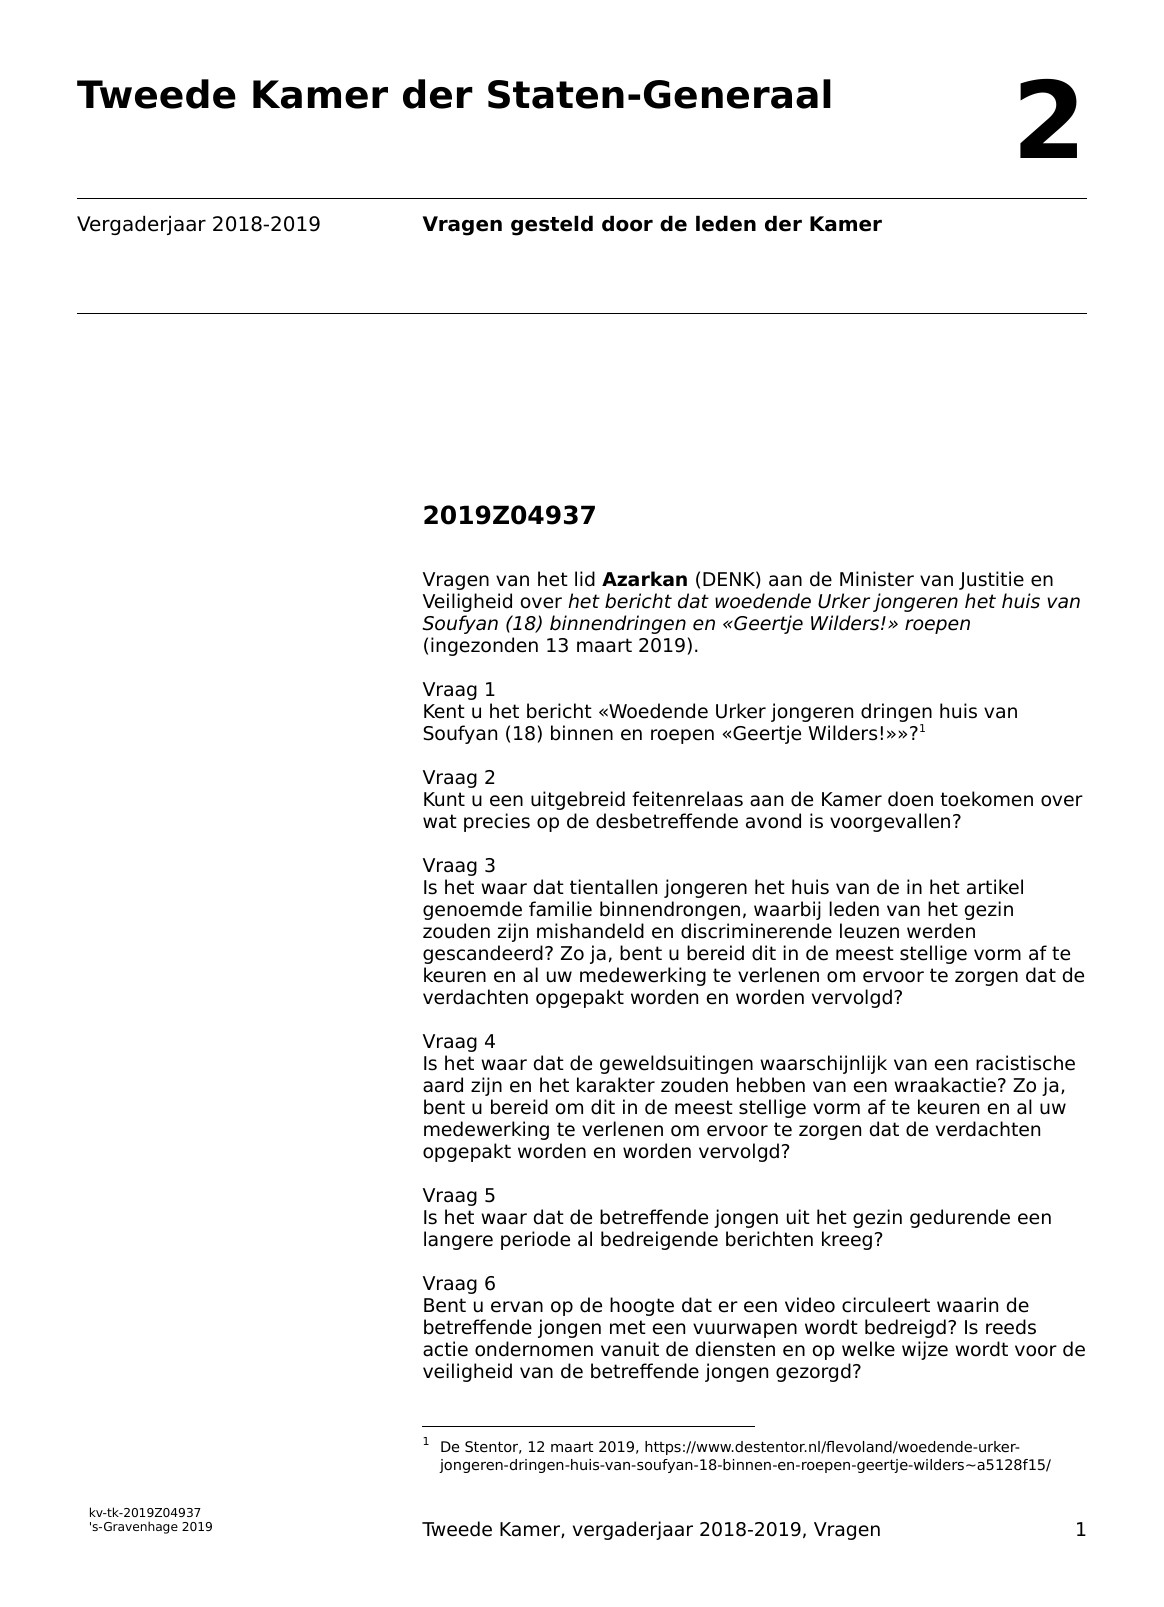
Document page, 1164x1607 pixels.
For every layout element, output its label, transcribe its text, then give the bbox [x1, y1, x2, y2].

text Kunt u een uitgebreid feitenrelaas aan de Kamer doen toekomen over wat precies op de desbetreffende avond is voorgevallen? [422, 789, 1087, 833]
text Vraag 6 [422, 1273, 1087, 1295]
text Vraag 3 [422, 855, 1087, 877]
text 2019Z04937 [422, 501, 1087, 531]
text Is het waar dat tientallen jongeren het huis van de in het artikel genoemde familie binnendrongen, waarbij leden van het gezin zouden zijn mishandeld en discriminerende leuzen werden gescandeerd? Zo ja, bent u bereid dit in de meest stellige vorm af te keuren en al uw medewerking te verlenen om ervoor te zorgen dat de verdachten opgepakt worden en worden vervolgd? [422, 877, 1087, 1009]
text Vraag 5 [422, 1185, 1087, 1207]
table_cell Vergaderjaar 2018-2019 [77, 199, 422, 313]
table_cell Vragen gesteld door de leden der Kamer [422, 199, 1087, 313]
text Is het waar dat de geweldsuitingen waarschijnlijk van een racistische aard zijn en het karakter zouden hebben van een wraakactie? Zo ja, bent u bereid om dit in de meest stellige vorm af te keuren en al uw medewerking te verlenen om ervoor te zorgen dat de verdachten opgepakt worden en worden vervolgd? [422, 1053, 1087, 1163]
text Vraag 1 [422, 679, 1087, 701]
text Bent u ervan op de hoogte dat er een video circuleert waarin de betreffende jongen met een vuurwapen wordt bedreigd? Is reeds actie ondernomen vanuit de diensten en op welke wijze wordt voor de veiligheid van de betreffende jongen gezorgd? [422, 1295, 1087, 1383]
text Vraag 2 [422, 767, 1087, 789]
text Kent u het bericht «Woedende Urker jongeren dringen huis van Soufyan (18) binnen en roepen «Geertje Wilders!»»? [422, 701, 1087, 745]
text Vragen van het lid Azarkan (DENK) aan de Minister van Justitie en Veiligheid over het bericht dat woedende Urker jongeren het huis van Soufyan (18) binnendringen en «Geertje Wilders!» roepen (ingezonden 13 maart 2019). [422, 569, 1087, 657]
text kv-tk-2019Z04937 [88, 1506, 323, 1520]
text Vraag 4 [422, 1031, 1087, 1053]
text De Stentor, 12 maart 2019, https://www.destentor.nl/flevoland/woedende-urker-jongeren-dringen-huis-van-soufyan-18-binnen-en-roepen-geertje-wilders~a5128f15/ [422, 1435, 1087, 1474]
table_header Tweede Kamer der Staten-Generaal [77, 59, 886, 198]
text Is het waar dat de betreffende jongen uit het gezin gedurende een langere periode al bedreigende berichten kreeg? [422, 1207, 1087, 1251]
table_header 2 [886, 59, 1087, 198]
text 's-Gravenhage 2019 [88, 1520, 323, 1534]
